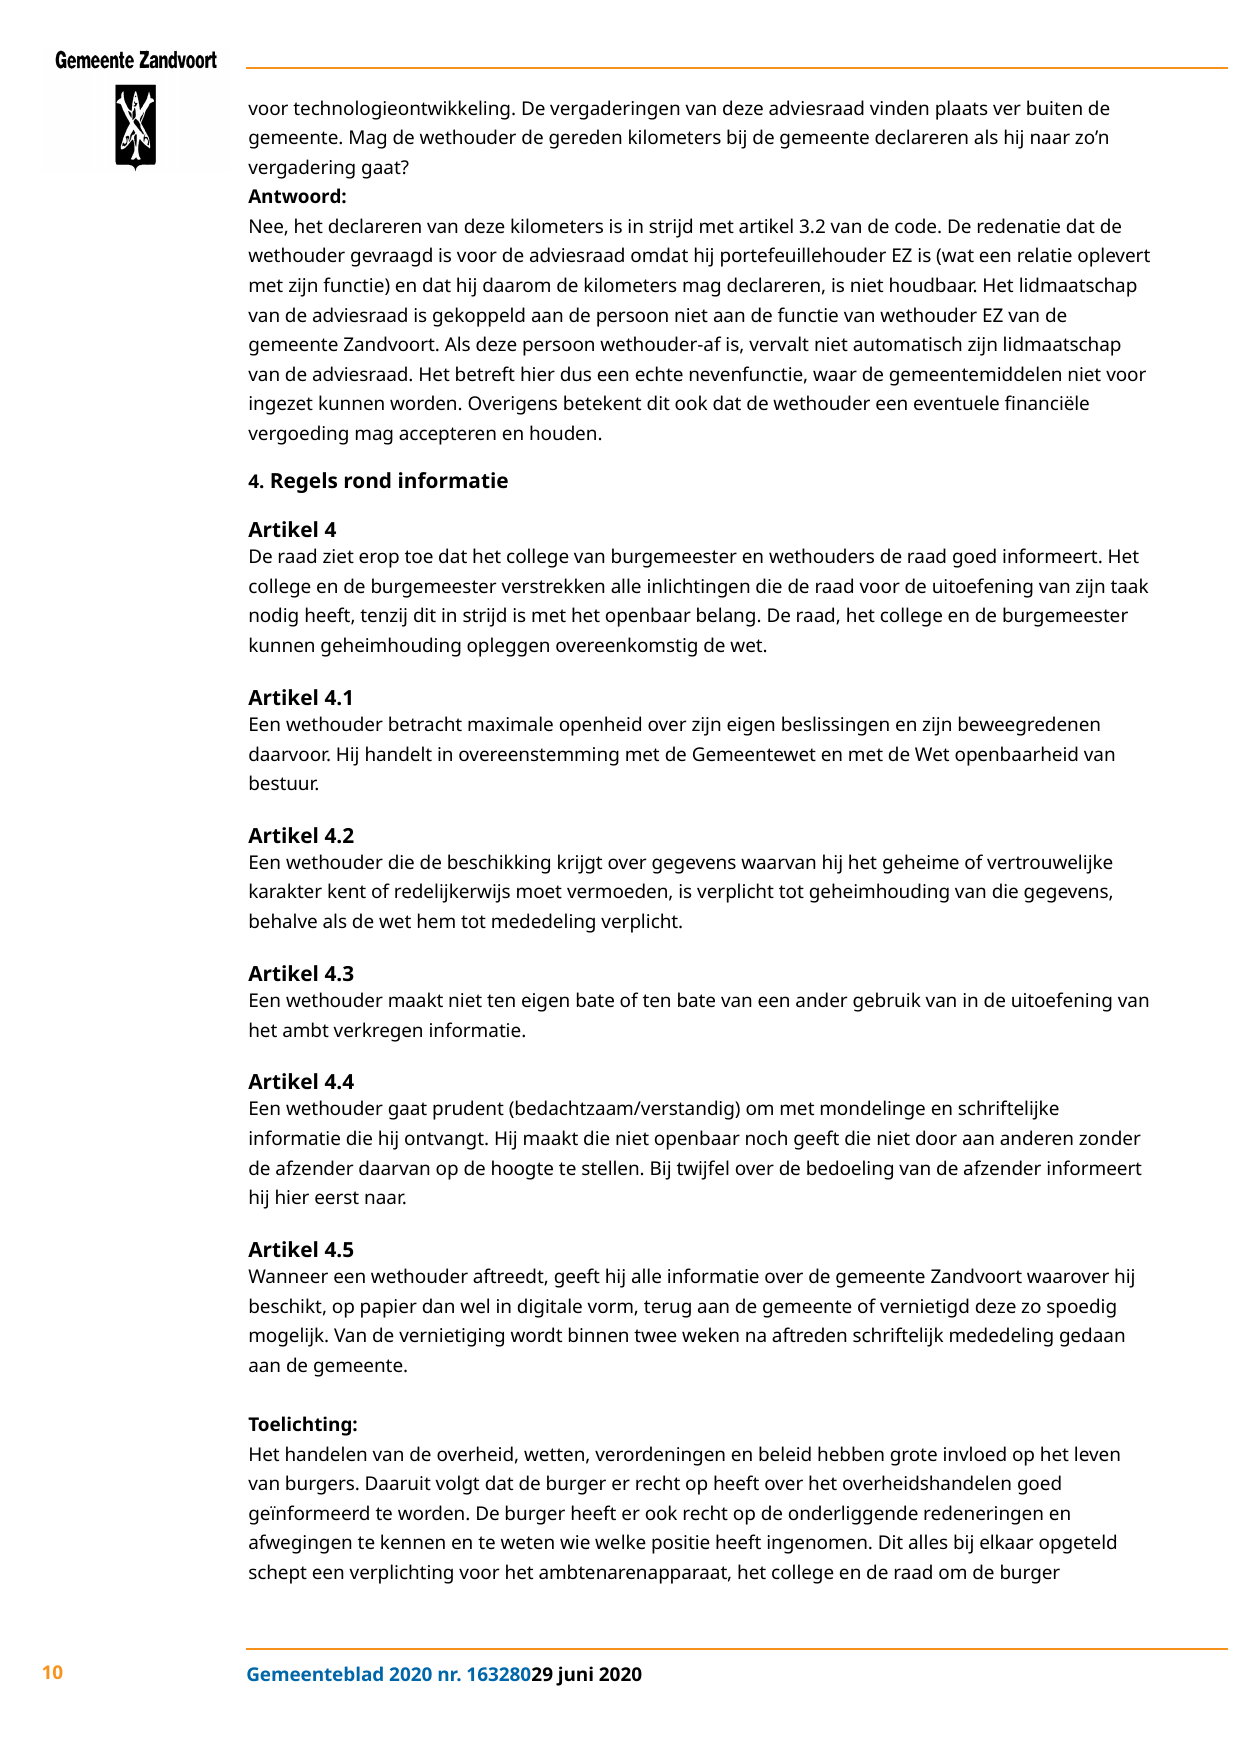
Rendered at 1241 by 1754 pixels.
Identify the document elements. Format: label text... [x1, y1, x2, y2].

text Toelichting: [248, 1411, 1152, 1437]
text Wanneer een wethouder aftreedt, geeft hij alle informatie over de gemeente Zandvoort waarover hij beschikt, op papier dan wel in digitale vorm, terug aan de gemeente of vernietigd deze zo spoedig mogelijk. Van de vernietiging wordt binnen twee weken na aftreden schriftelijk mededeling gedaan aan de gemeente. [248, 1263, 1152, 1378]
text Een wethouder die de beschikking krijgt over gegevens waarvan hij het geheime of vertrouwelijke karakter kent of redelijkerwijs moet vermoeden, is verplicht tot geheimhouding van die gegevens, behalve als de wet hem tot mededeling verplicht. [248, 849, 1152, 934]
text De raad ziet erop toe dat het college van burgemeester en wethouders de raad goed informeert. Het college en de burgemeester verstrekken alle inlichtingen die de raad voor de uitoefening van zijn taak nodig heeft, tenzij dit in strijd is met het openbaar belang. De raad, het college en de burgemeester kunnen geheimhouding opleggen overeenkomstig de wet. [248, 543, 1152, 658]
text Artikel 4.1 [248, 683, 1152, 711]
text Artikel 4.4 [248, 1067, 1152, 1096]
text Een wethouder gaat prudent (bedachtzaam/verstandig) om met mondelinge en schriftelijke informatie die hij ontvangt. Hij maakt die niet openbaar noch geeft die niet door aan anderen zonder de afzender daarvan op de hoogte te stellen. Bij twijfel over de bedoeling van de afzender informeert hij hier eerst naar. [248, 1096, 1152, 1210]
text Antwoord: [248, 183, 1152, 209]
text Artikel 4 [248, 515, 1152, 543]
text Een wethouder maakt niet ten eigen bate of ten bate van een ander gebruik van in de uitoefening van het ambt verkregen informatie. [248, 987, 1152, 1042]
text voor technologieontwikkeling. De vergaderingen van deze adviesraad vinden plaats ver buiten de gemeente. Mag de wethouder de gereden kilometers bij de gemeente declareren als hij naar zo’n vergadering gaat? [248, 95, 1152, 180]
text Artikel 4.5 [248, 1235, 1152, 1263]
picture [41, 47, 231, 172]
text Een wethouder betracht maximale openheid over zijn eigen beslissingen en zijn beweegredenen daarvoor. Hij handelt in overeenstemming met de Gemeentewet en met de Wet openbaarheid van bestuur. [248, 711, 1152, 796]
text 4. Regels rond informatie [248, 466, 1152, 494]
text Artikel 4.2 [248, 821, 1152, 849]
text Het handelen van de overheid, wetten, verordeningen en beleid hebben grote invloed op het leven van burgers. Daaruit volgt dat de burger er recht op heeft over het overheidshandelen goed geïnformeerd te worden. De burger heeft er ook recht op de onderliggende redeneringen en afwegingen te kennen en te weten wie welke positie heeft ingenomen. Dit alles bij elkaar opgeteld schept een verplichting voor het ambtenarenapparaat, het college en de raad om de burger [248, 1441, 1152, 1585]
text Nee, het declareren van deze kilometers is in strijd met artikel 3.2 van de code. De redenatie dat de wethouder gevraagd is voor de adviesraad omdat hij portefeuillehouder EZ is (wat een relatie oplevert met zijn functie) en dat hij daarom de kilometers mag declareren, is niet houdbaar. Het lidmaatschap van de adviesraad is gekoppeld aan de persoon niet aan de functie van wethouder EZ van de gemeente Zandvoort. Als deze persoon wethouder-af is, vervalt niet automatisch zijn lidmaatschap van de adviesraad. Het betreft hier dus een echte nevenfunctie, waar de gemeentemiddelen niet voor ingezet kunnen worden. Overigens betekent dit ook dat de wethouder een eventuele financiële vergoeding mag accepteren en houden. [248, 213, 1152, 446]
text Artikel 4.3 [248, 959, 1152, 987]
